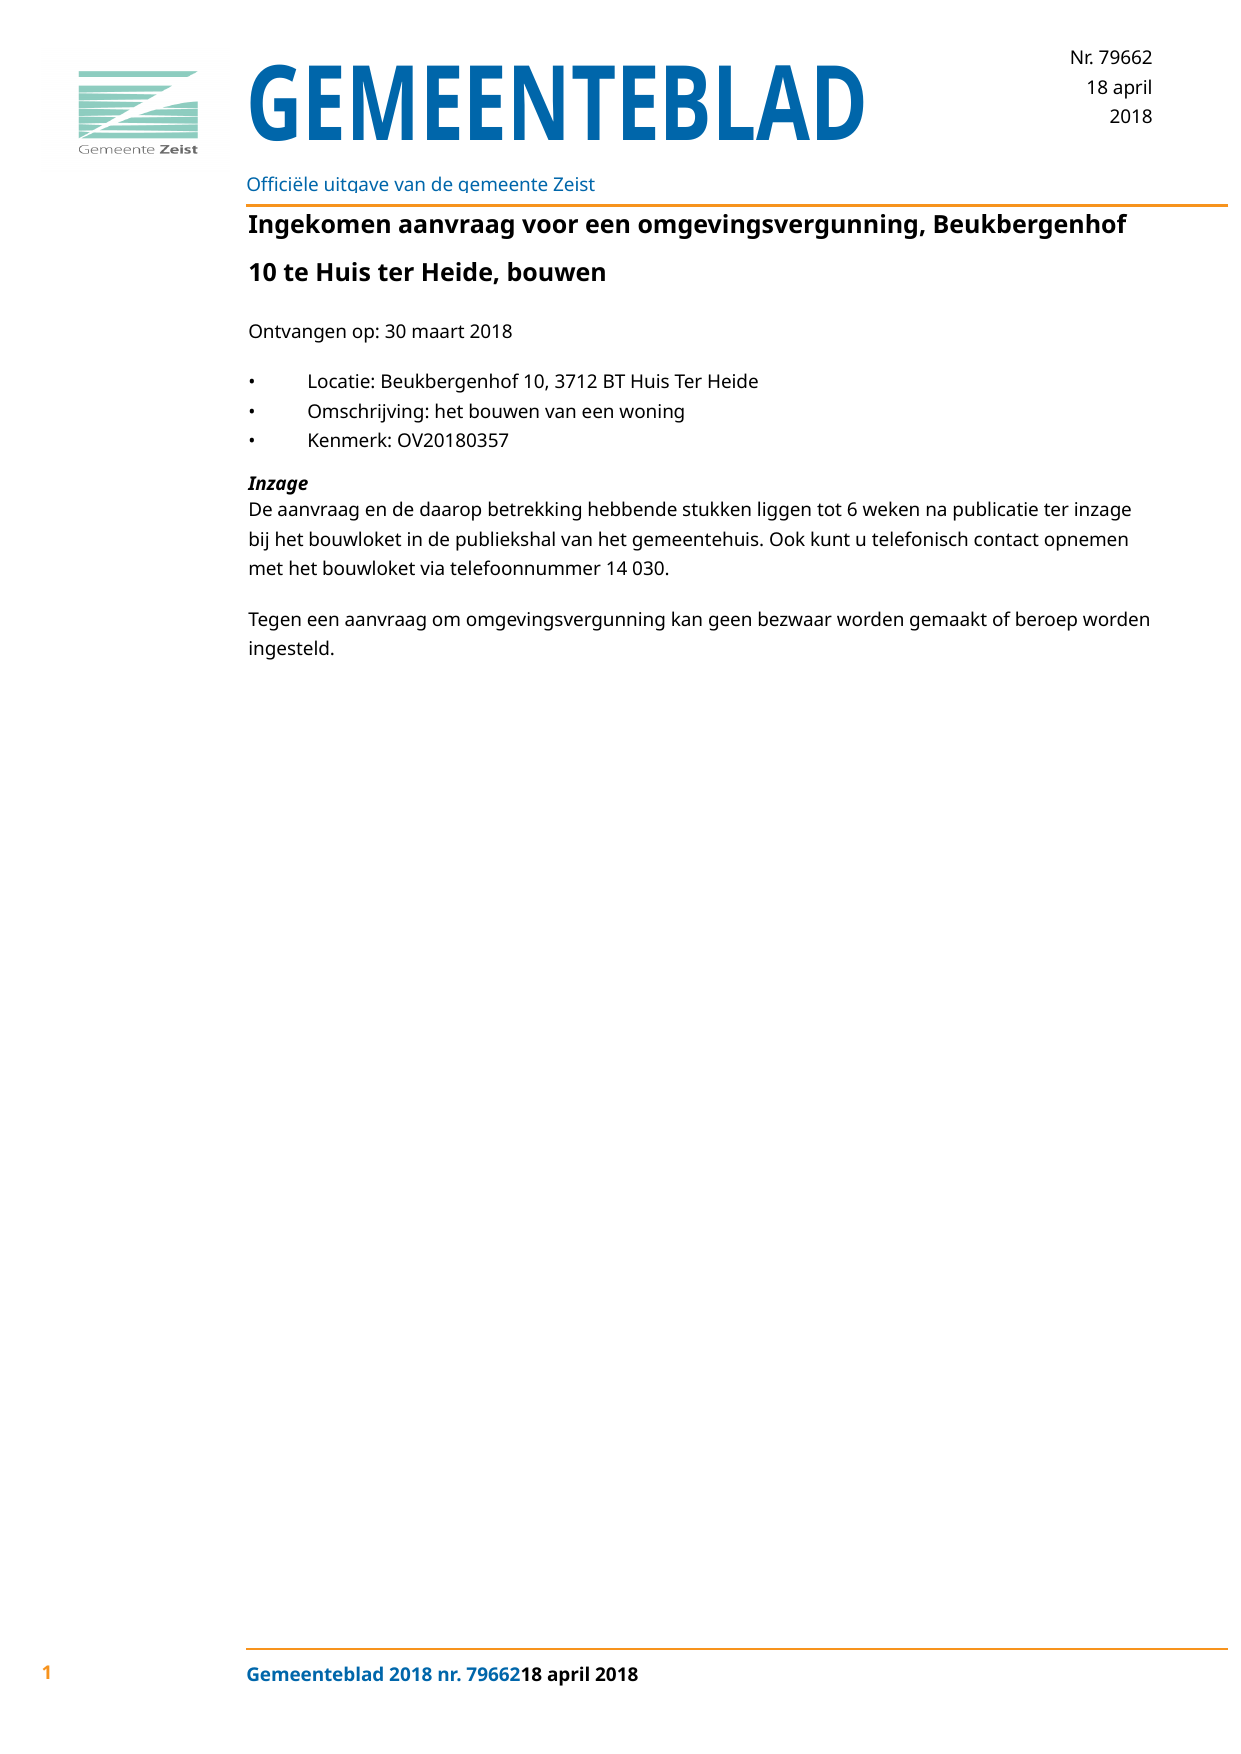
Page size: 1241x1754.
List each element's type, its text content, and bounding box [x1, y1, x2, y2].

picture [41, 47, 231, 172]
text Ontvangen op: 30 maart 2018 [248, 318, 1152, 344]
text Tegen een aanvraag om omgevingsvergunning kan geen bezwaar worden gemaakt of beroep worden ingesteld. [248, 606, 1152, 661]
text Ingekomen aanvraag voor een omgevingsvergunning, Beukbergenhof 10 te Huis ter Heide, bouwen [248, 207, 1152, 288]
text De aanvraag en de daarop betrekking hebbende stukken liggen tot 6 weken na publicatie ter inzage bij het bouwloket in de publiekshal van het gemeentehuis. Ook kunt u telefonisch contact opnemen met het bouwloket via telefoonnummer 14 030. [248, 496, 1152, 581]
text Inzage [248, 471, 1152, 496]
list Locatie: Beukbergenhof 10, 3712 BT Huis Ter Heide [248, 368, 1152, 394]
list Omschrijving: het bouwen van een woning [248, 398, 1152, 424]
list Kenmerk: OV20180357 [248, 427, 1152, 453]
